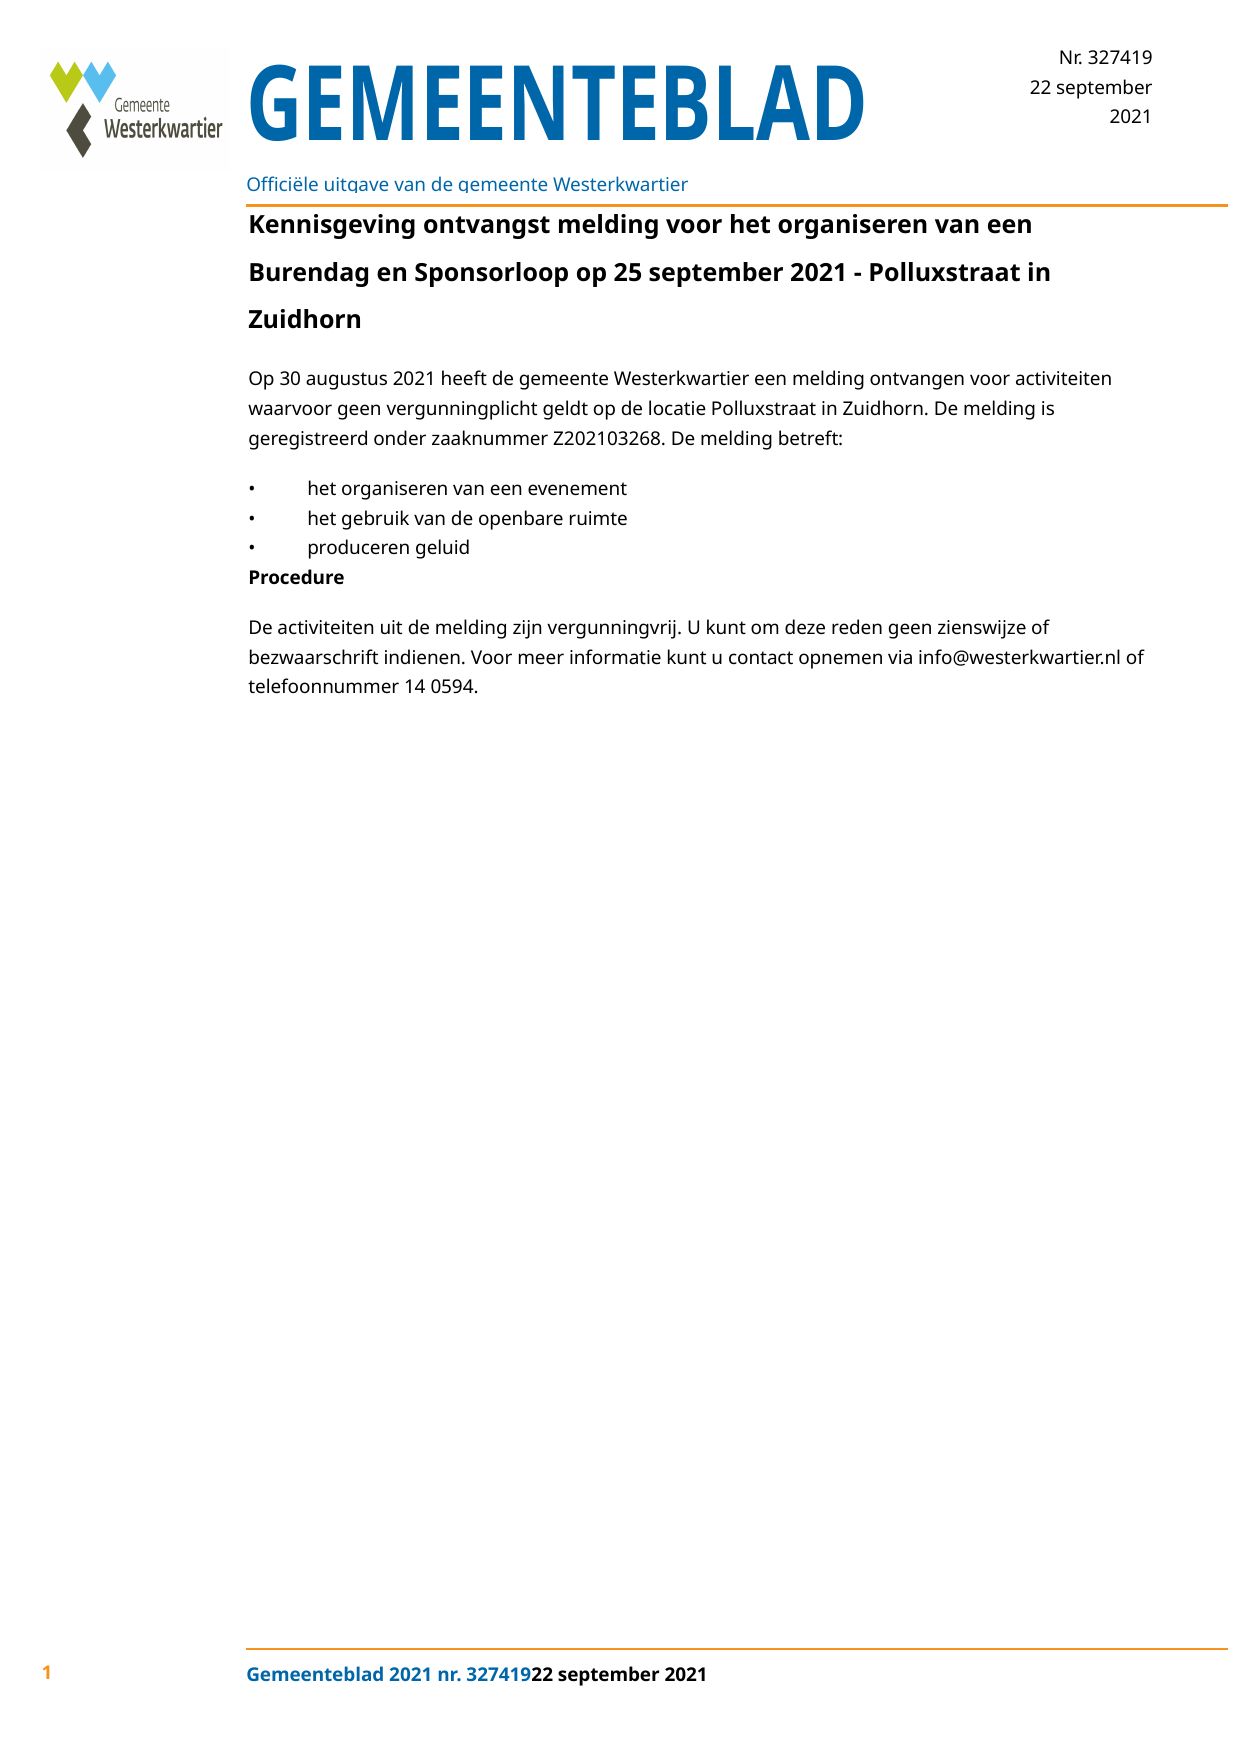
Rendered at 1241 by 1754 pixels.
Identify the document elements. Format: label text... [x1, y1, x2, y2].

text Kennisgeving ontvangst melding voor het organiseren van een Burendag en Sponsorloop op 25 september 2021 - Polluxstraat in Zuidhorn [248, 207, 1152, 336]
picture [41, 47, 231, 172]
list het gebruik van de openbare ruimte [248, 505, 1152, 530]
text Op 30 augustus 2021 heeft de gemeente Westerkwartier een melding ontvangen voor activiteiten waarvoor geen vergunningplicht geldt op de locatie Polluxstraat in Zuidhorn. De melding is geregistreerd onder zaaknummer Z202103268. De melding betreft: [248, 366, 1152, 450]
text Procedure [248, 564, 1152, 589]
list het organiseren van een evenement [248, 475, 1152, 501]
text De activiteiten uit de melding zijn vergunningvrij. U kunt om deze reden geen zienswijze of bezwaarschrift indienen. Voor meer informatie kunt u contact opnemen via info@westerkwartier.nl of telefoonnummer 14 0594. [248, 614, 1152, 699]
list produceren geluid [248, 534, 1152, 560]
